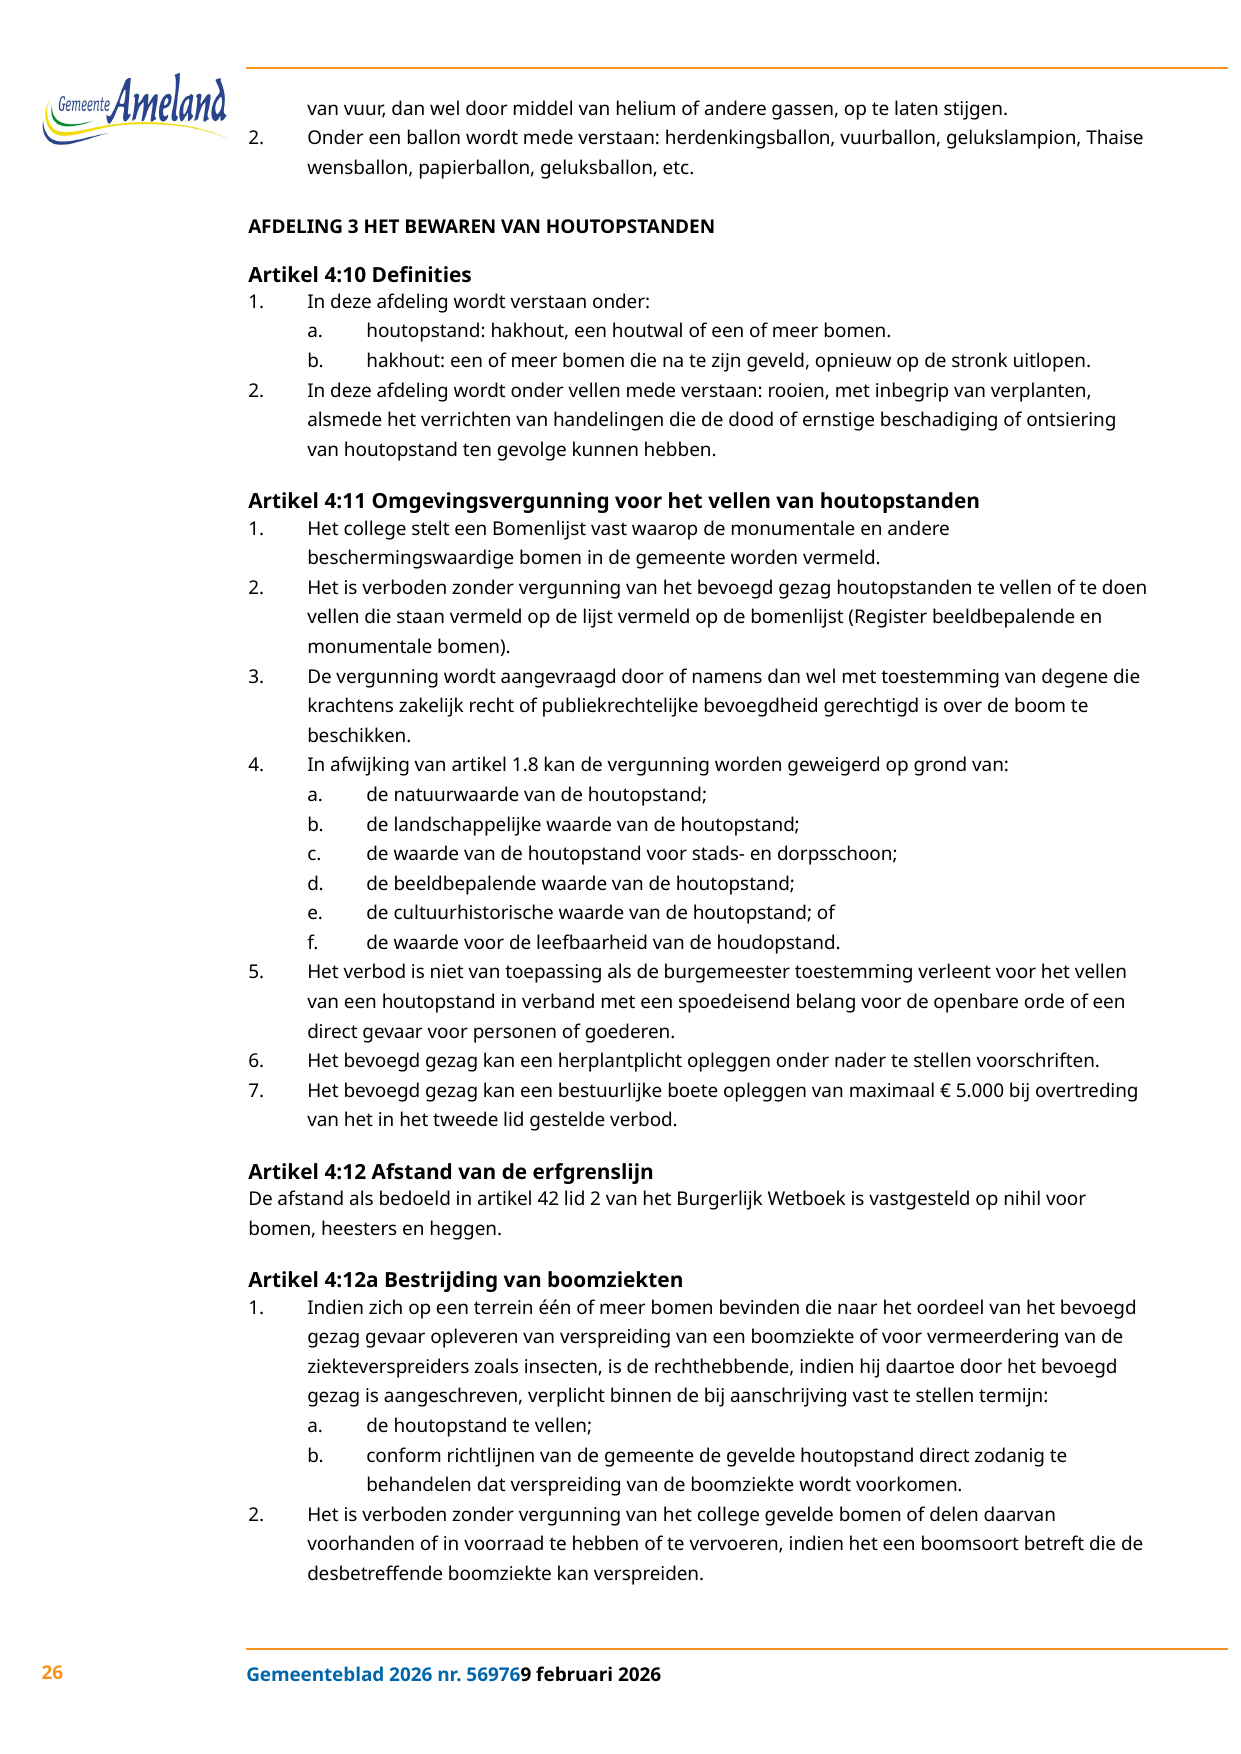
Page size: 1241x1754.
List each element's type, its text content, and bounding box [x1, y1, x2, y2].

list Indien zich op een terrein één of meer bomen bevinden die naar het oordeel van het bevoegd gezag gevaar opleveren van verspreiding van een boomziekte of voor vermeerdering van de ziekteverspreiders zoals insecten, is de rechthebbende, indien hij daartoe door het bevoegd gezag is aangeschreven, verplicht binnen de bij aanschrijving vast te stellen termijn: [248, 1294, 1152, 1408]
list In deze afdeling wordt verstaan onder: [248, 288, 1152, 314]
text Artikel 4:10 Definities [248, 260, 1152, 288]
list Onder een ballon wordt mede verstaan: herdenkingsballon, vuurballon, gelukslampion, Thaise wensballon, papierballon, geluksballon, etc. [248, 124, 1152, 180]
list houtopstand: hakhout, een houtwal of een of meer bomen. [307, 318, 1152, 343]
text Artikel 4:12 Afstand van de erfgrenslijn [248, 1157, 1152, 1185]
list Het is verboden zonder vergunning van het college gevelde bomen of delen daarvan voorhanden of in voorraad te hebben of te vervoeren, indien het een boomsoort betreft die de desbetreffende boomziekte kan verspreiden. [248, 1501, 1152, 1586]
list Het is verboden zonder vergunning van het bevoegd gezag houtopstanden te vellen of te doen vellen die staan vermeld op de lijst vermeld op de bomenlijst (Register beeldbepalende en monumentale bomen). [248, 574, 1152, 659]
list Het college stelt een Bomenlijst vast waarop de monumentale en andere beschermingswaardige bomen in de gemeente worden vermeld. [248, 515, 1152, 570]
list de houtopstand te vellen; [307, 1412, 1152, 1438]
text Artikel 4:12a Bestrijding van boomziekten [248, 1265, 1152, 1294]
list Het verbod is niet van toepassing als de burgemeester toestemming verleent voor het vellen van een houtopstand in verband met een spoedeisend belang voor de openbare orde of een direct gevaar voor personen of goederen. [248, 959, 1152, 1043]
picture [41, 47, 231, 172]
text Artikel 4:11 Omgevingsvergunning voor het vellen van houtopstanden [248, 486, 1152, 515]
list hakhout: een of meer bomen die na te zijn geveld, opnieuw op de stronk uitlopen. [307, 347, 1152, 373]
list de waarde voor de leefbaarheid van de houdopstand. [307, 929, 1152, 955]
list de landschappelijke waarde van de houtopstand; [307, 811, 1152, 836]
list In afwijking van artikel 1.8 kan de vergunning worden geweigerd op grond van: [248, 752, 1152, 777]
list In deze afdeling wordt onder vellen mede verstaan: rooien, met inbegrip van verplanten, alsmede het verrichten van handelingen die de dood of ernstige beschadiging of ontsiering van houtopstand ten gevolge kunnen hebben. [248, 377, 1152, 462]
list Het bevoegd gezag kan een herplantplicht opleggen onder nader te stellen voorschriften. [248, 1047, 1152, 1073]
list de waarde van de houtopstand voor stads- en dorpsschoon; [307, 840, 1152, 866]
list Het bevoegd gezag kan een bestuurlijke boete opleggen van maximaal € 5.000 bij overtreding van het in het tweede lid gestelde verbod. [248, 1077, 1152, 1132]
text AFDELING 3 HET BEWAREN VAN HOUTOPSTANDEN [248, 213, 1152, 239]
list de natuurwaarde van de houtopstand; [307, 781, 1152, 807]
list de beeldbepalende waarde van de houtopstand; [307, 870, 1152, 896]
list De vergunning wordt aangevraagd door of namens dan wel met toestemming van degene die krachtens zakelijk recht of publiekrechtelijke bevoegdheid gerechtigd is over de boom te beschikken. [248, 663, 1152, 748]
list van vuur, dan wel door middel van helium of andere gassen, op te laten stijgen. [248, 95, 1152, 121]
text De afstand als bedoeld in artikel 42 lid 2 van het Burgerlijk Wetboek is vastgesteld op nihil voor bomen, heesters en heggen. [248, 1185, 1152, 1241]
list conform richtlijnen van de gemeente de gevelde houtopstand direct zodanig te behandelen dat verspreiding van de boomziekte wordt voorkomen. [307, 1442, 1152, 1497]
list de cultuurhistorische waarde van de houtopstand; of [307, 899, 1152, 925]
